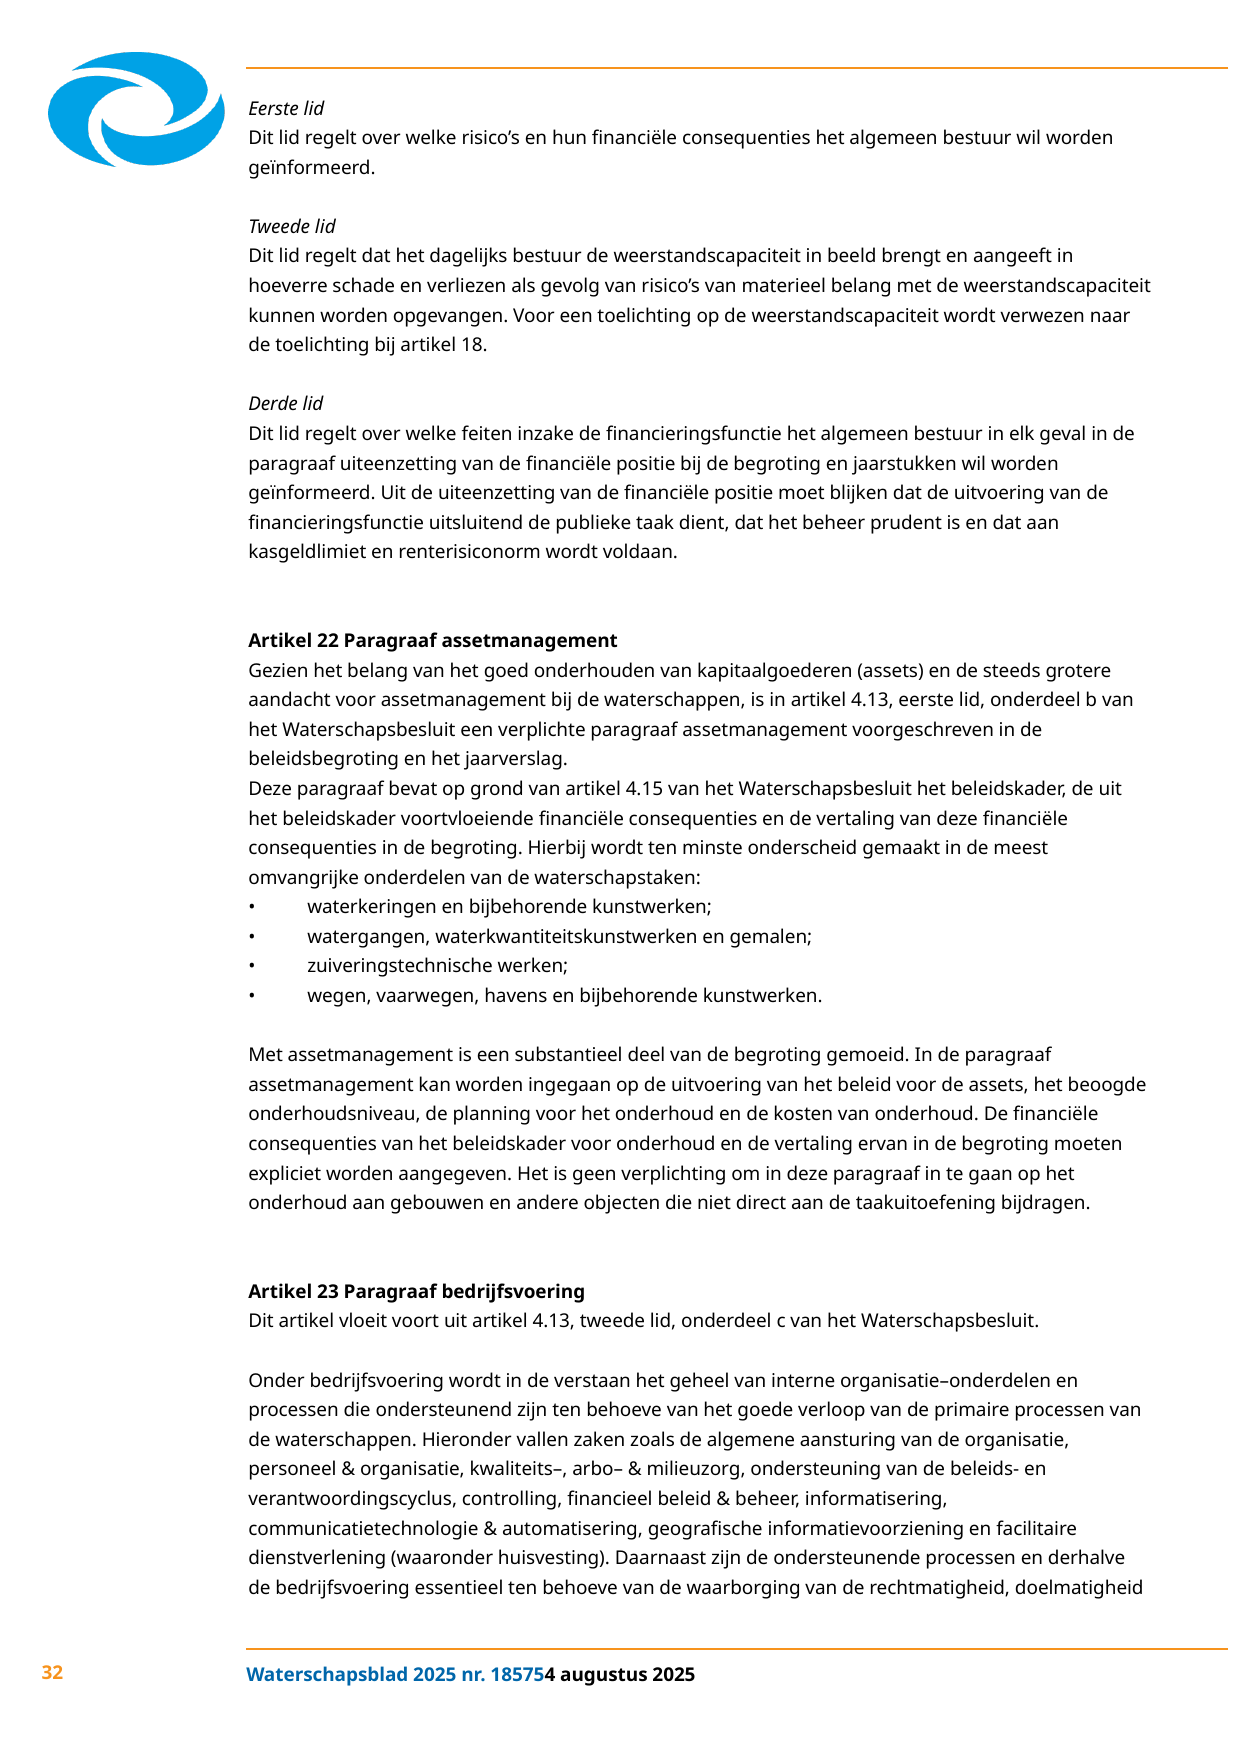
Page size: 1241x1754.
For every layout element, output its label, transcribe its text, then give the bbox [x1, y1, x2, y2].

text Met assetmanagement is een substantieel deel van de begroting gemoeid. In de paragraaf assetmanagement kan worden ingegaan op de uitvoering van het beleid voor de assets, het beoogde onderhoudsniveau, de planning voor het onderhoud en de kosten van onderhoud. De financiële consequenties van het beleidskader voor onderhoud en de vertaling ervan in de begroting moeten expliciet worden aangegeven. Het is geen verplichting om in deze paragraaf in te gaan op het onderhoud aan gebouwen en andere objecten die niet direct aan de taakuitoefening bijdragen. [248, 1041, 1152, 1215]
list waterkeringen en bijbehorende kunstwerken; [248, 893, 1152, 919]
text Dit artikel vloeit voort uit artikel 4.13, tweede lid, onderdeel c van het Waterschapsbesluit. [248, 1308, 1152, 1333]
text Artikel 22 Paragraaf assetmanagement [248, 627, 1152, 653]
picture [41, 47, 231, 172]
text Tweede lid [248, 213, 1152, 239]
list zuiveringstechnische werken; [248, 953, 1152, 978]
list wegen, vaarwegen, havens en bijbehorende kunstwerken. [248, 982, 1152, 1008]
list watergangen, waterkwantiteitskunstwerken en gemalen; [248, 923, 1152, 949]
text Dit lid regelt over welke feiten inzake de financieringsfunctie het algemeen bestuur in elk geval in de paragraaf uiteenzetting van de financiële positie bij de begroting en jaarstukken wil worden geïnformeerd. Uit de uiteenzetting van de financiële positie moet blijken dat de uitvoering van de financieringsfunctie uitsluitend de publieke taak dient, dat het beheer prudent is en dat aan kasgeldlimiet en renterisiconorm wordt voldaan. [248, 420, 1152, 564]
text Artikel 23 Paragraaf bedrijfsvoering [248, 1278, 1152, 1304]
text Dit lid regelt dat het dagelijks bestuur de weerstandscapaciteit in beeld brengt en aangeeft in hoeverre schade en verliezen als gevolg van risico’s van materieel belang met de weerstandscapaciteit kunnen worden opgevangen. Voor een toelichting op de weerstandscapaciteit wordt verwezen naar de toelichting bij artikel 18. [248, 243, 1152, 357]
text Eerste lid [248, 95, 1152, 121]
text Deze paragraaf bevat op grond van artikel 4.15 van het Waterschapsbesluit het beleidskader, de uit het beleidskader voortvloeiende financiële consequenties en de vertaling van deze financiële consequenties in de begroting. Hierbij wordt ten minste onderscheid gemaakt in de meest omvangrijke onderdelen van de waterschapstaken: [248, 775, 1152, 890]
text Gezien het belang van het goed onderhouden van kapitaalgoederen (assets) en de steeds grotere aandacht voor assetmanagement bij de waterschappen, is in artikel 4.13, eerste lid, onderdeel b van het Waterschapsbesluit een verplichte paragraaf assetmanagement voorgeschreven in de beleidsbegroting en het jaarverslag. [248, 657, 1152, 771]
text Derde lid [248, 391, 1152, 416]
text Dit lid regelt over welke risico’s en hun financiële consequenties het algemeen bestuur wil worden geïnformeerd. [248, 124, 1152, 180]
text Onder bedrijfsvoering wordt in de verstaan het geheel van interne organisatie–onderdelen en processen die ondersteunend zijn ten behoeve van het goede verloop van de primaire processen van de waterschappen. Hieronder vallen zaken zoals de algemene aansturing van de organisatie, personeel & organisatie, kwaliteits–, arbo– & milieuzorg, ondersteuning van de beleids- en verantwoordingscyclus, controlling, financieel beleid & beheer, informatisering, communicatietechnologie & automatisering, geografische informatievoorziening en facilitaire dienstverlening (waaronder huisvesting). Daarnaast zijn de ondersteunende processen en derhalve de bedrijfsvoering essentieel ten behoeve van de waarborging van de rechtmatigheid, doelmatigheid [248, 1367, 1152, 1600]
